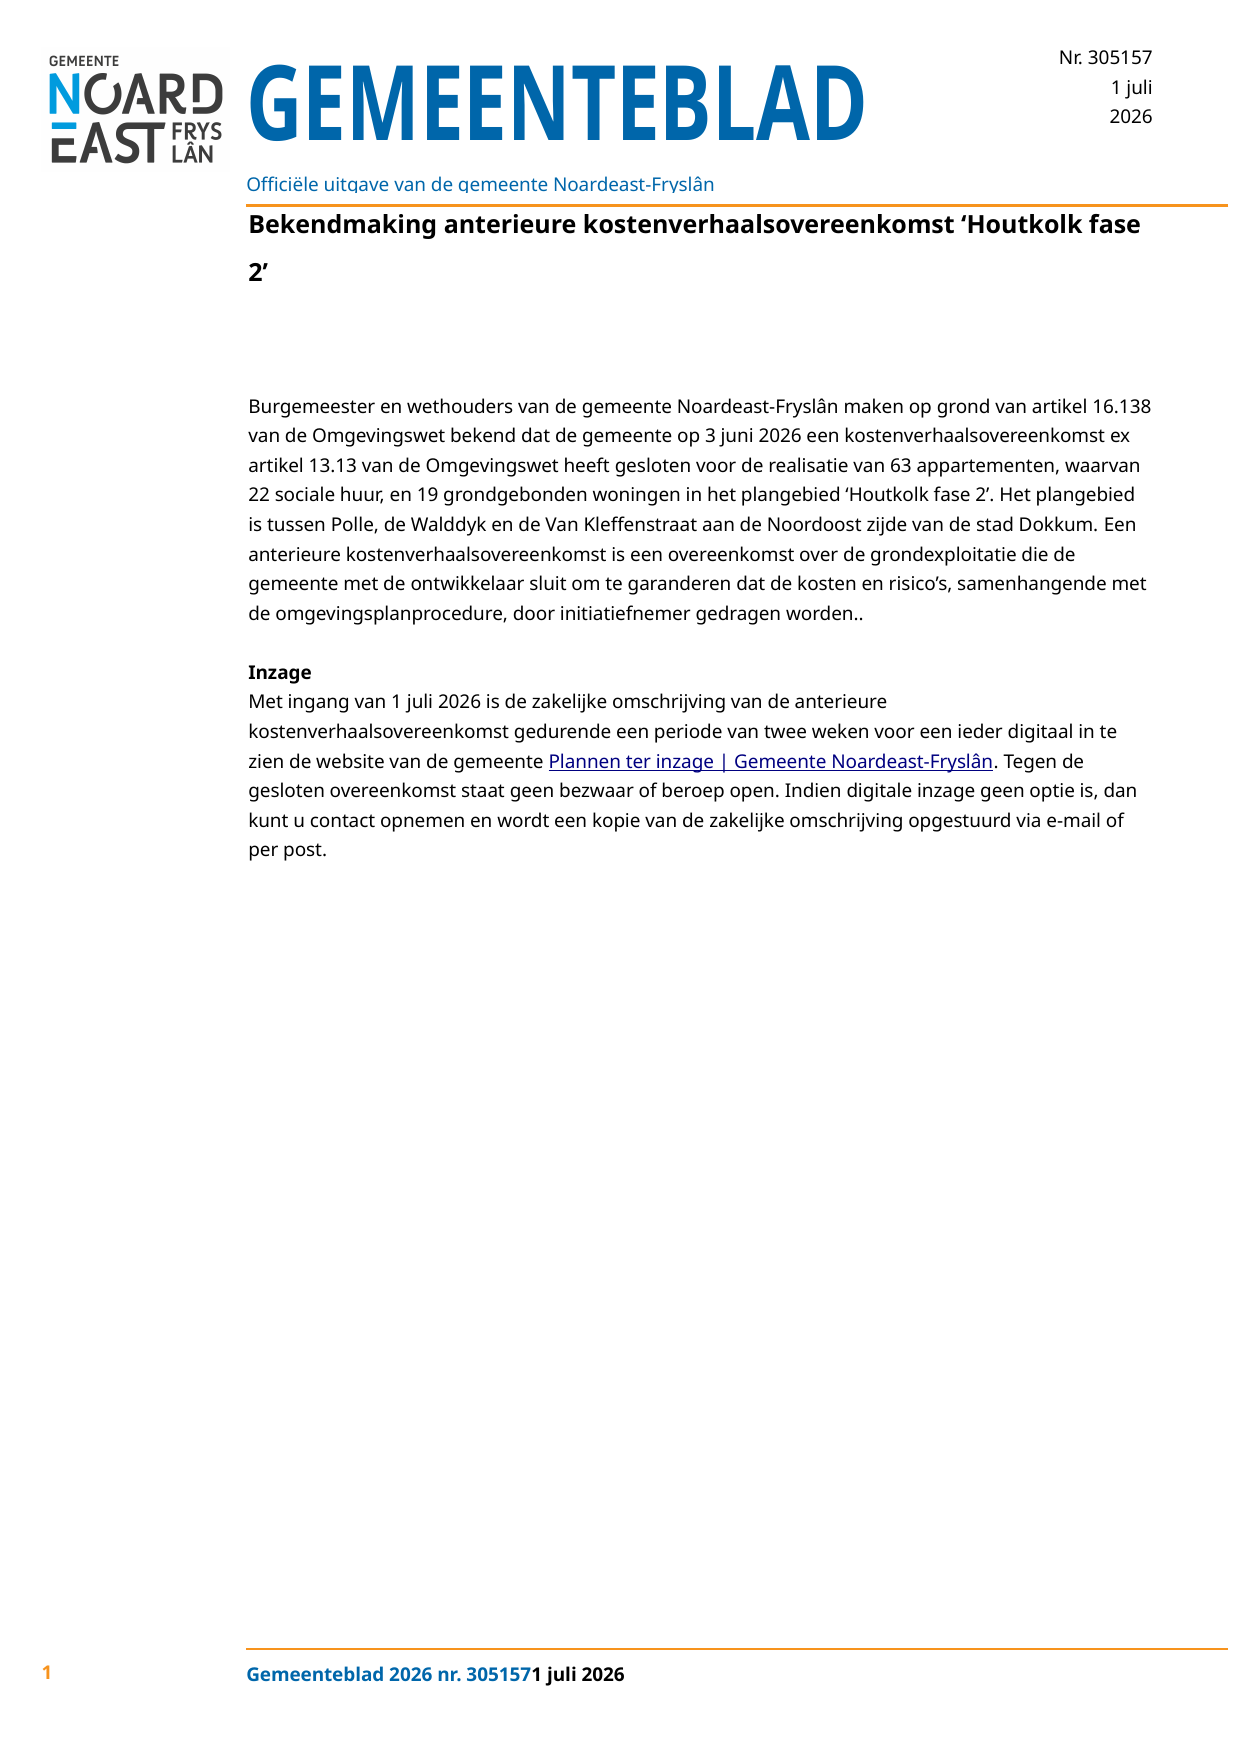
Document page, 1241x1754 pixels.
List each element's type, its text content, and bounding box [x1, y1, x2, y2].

text Bekendmaking anterieure kostenverhaalsovereenkomst ‘Houtkolk fase 2’ [248, 207, 1152, 288]
picture [41, 47, 231, 172]
text Met ingang van 1 juli 2026 is de zakelijke omschrijving van de anterieure kostenverhaalsovereenkomst gedurende een periode van twee weken voor een ieder digitaal in te zien de website van de gemeente Plannen ter inzage | Gemeente Noardeast-Fryslân. Tegen de gesloten overeenkomst staat geen bezwaar of beroep open. Indien digitale inzage geen optie is, dan kunt u contact opnemen en wordt een kopie van de zakelijke omschrijving opgestuurd via e-mail of per post. [248, 689, 1152, 862]
text Inzage [248, 659, 1152, 685]
text Burgemeester en wethouders van de gemeente Noardeast-Fryslân maken op grond van artikel 16.138 van de Omgevingswet bekend dat de gemeente op 3 juni 2026 een kostenverhaalsovereenkomst ex artikel 13.13 van de Omgevingswet heeft gesloten voor de realisatie van 63 appartementen, waarvan 22 sociale huur, en 19 grondgebonden woningen in het plangebied ‘Houtkolk fase 2’. Het plangebied is tussen Polle, de Walddyk en de Van Kleffenstraat aan de Noordoost zijde van de stad Dokkum. Een anterieure kostenverhaalsovereenkomst is een overeenkomst over de grondexploitatie die de gemeente met de ontwikkelaar sluit om te garanderen dat de kosten en risico’s, samenhangende met de omgevingsplanprocedure, door initiatiefnemer gedragen worden.. [248, 393, 1152, 626]
